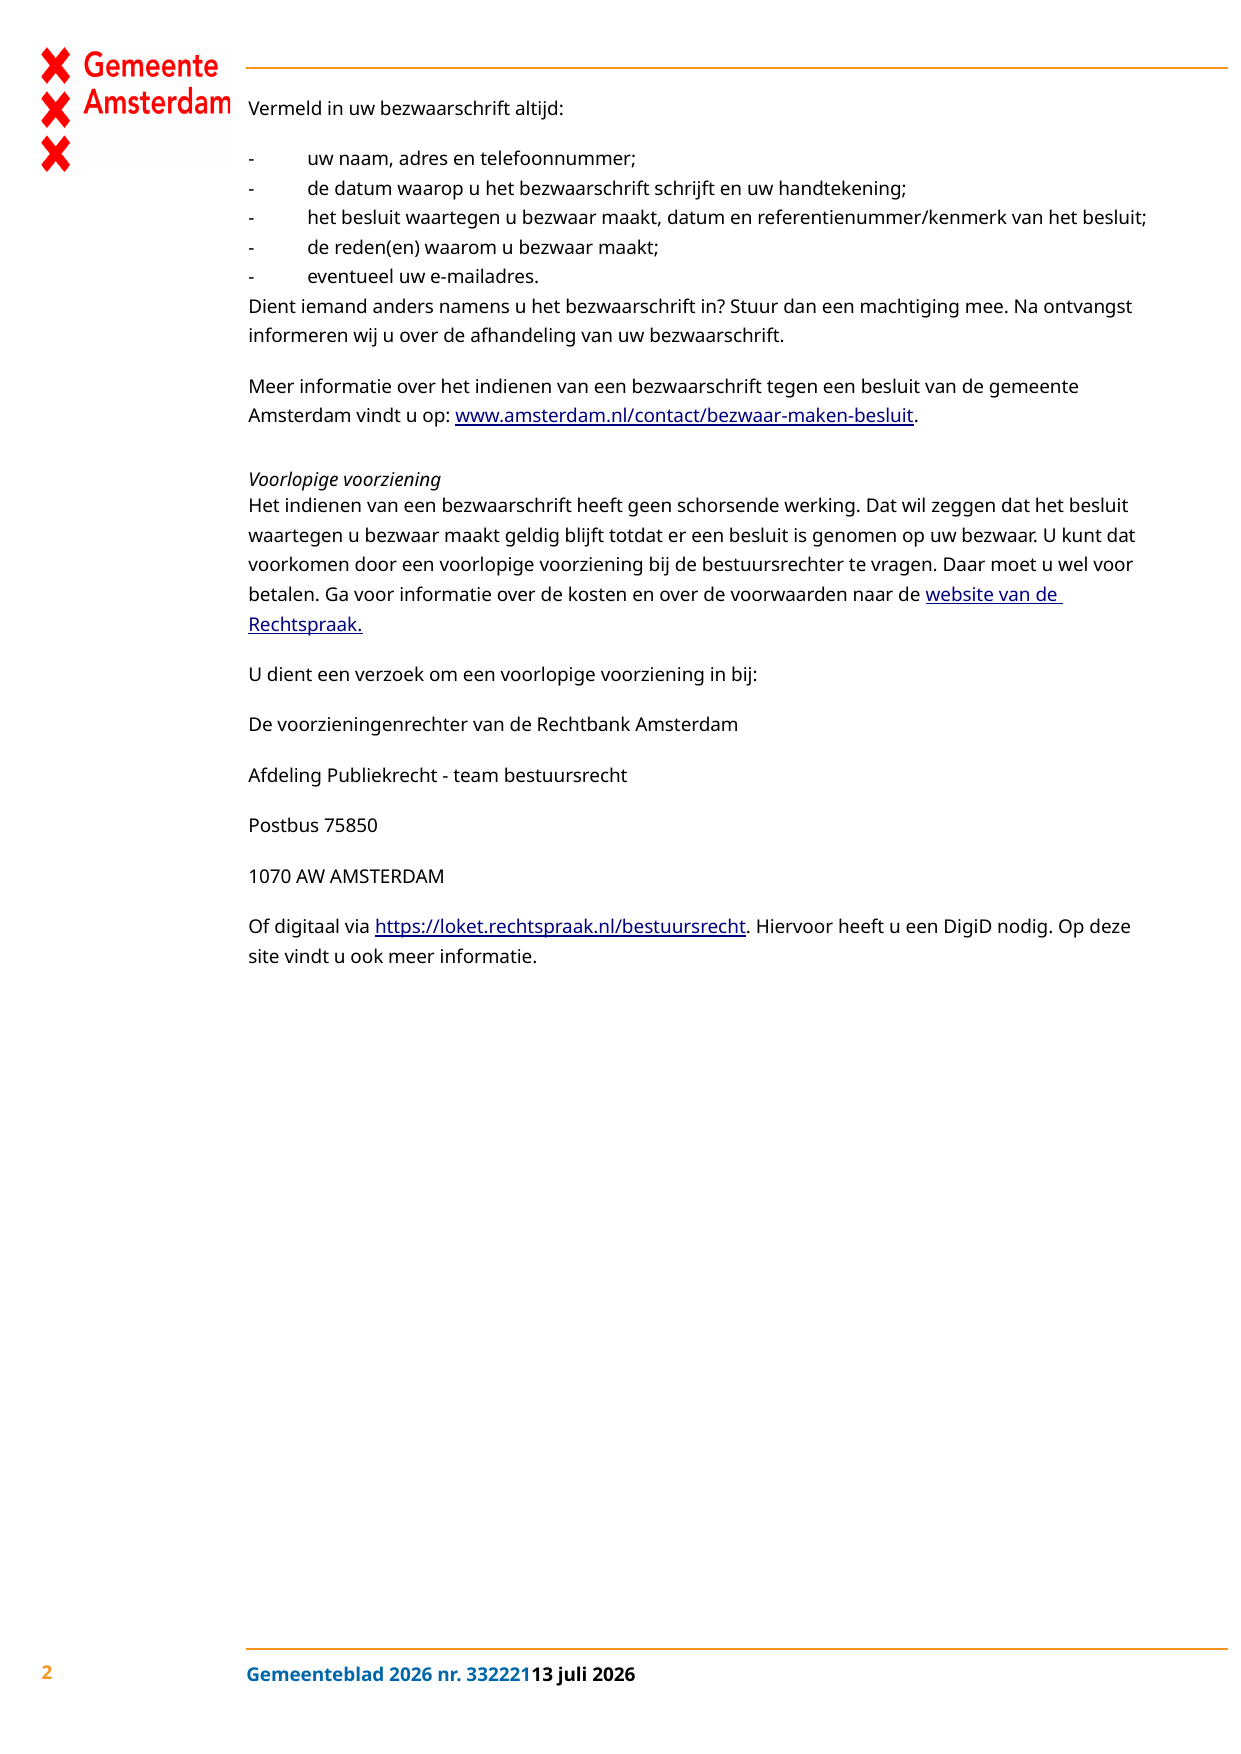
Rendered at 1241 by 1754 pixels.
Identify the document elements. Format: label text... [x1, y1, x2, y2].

text Vermeld in uw bezwaarschrift altijd: [248, 95, 1152, 121]
text 1070 AW AMSTERDAM [248, 863, 1152, 888]
list de reden(en) waarom u bezwaar maakt; [248, 234, 1152, 260]
text Voorlopige voorziening [248, 467, 1152, 492]
list uw naam, adres en telefoonnummer; [248, 145, 1152, 171]
text Afdeling Publiekrecht - team bestuursrecht [248, 762, 1152, 788]
list de datum waarop u het bezwaarschrift schrijft en uw handtekening; [248, 175, 1152, 201]
text Postbus 75850 [248, 812, 1152, 838]
text U dient een verzoek om een voorlopige voorziening in bij: [248, 661, 1152, 687]
list het besluit waartegen u bezwaar maakt, datum en referentienummer/kenmerk van het besluit; [248, 204, 1152, 230]
text Het indienen van een bezwaarschrift heeft geen schorsende werking. Dat wil zeggen dat het besluit waartegen u bezwaar maakt geldig blijft totdat er een besluit is genomen op uw bezwaar. U kunt dat voorkomen door een voorlopige voorziening bij de bestuursrechter te vragen. Daar moet u wel voor betalen. Ga voor informatie over de kosten en over de voorwaarden naar de website van de Rechtspraak. [248, 492, 1152, 636]
list eventueel uw e-mailadres. [248, 263, 1152, 289]
text De voorzieningenrechter van de Rechtbank Amsterdam [248, 712, 1152, 737]
text Dient iemand anders namens u het bezwaarschrift in? Stuur dan een machtiging mee. Na ontvangst informeren wij u over de afhandeling van uw bezwaarschrift. [248, 293, 1152, 348]
picture [41, 47, 231, 172]
text Meer informatie over het indienen van een bezwaarschrift tegen een besluit van de gemeente Amsterdam vindt u op: www.amsterdam.nl/contact/bezwaar-maken-besluit. [248, 373, 1152, 428]
text Of digitaal via https://loket.rechtspraak.nl/bestuursrecht. Hiervoor heeft u een DigiD nodig. Op deze site vindt u ook meer informatie. [248, 913, 1152, 968]
